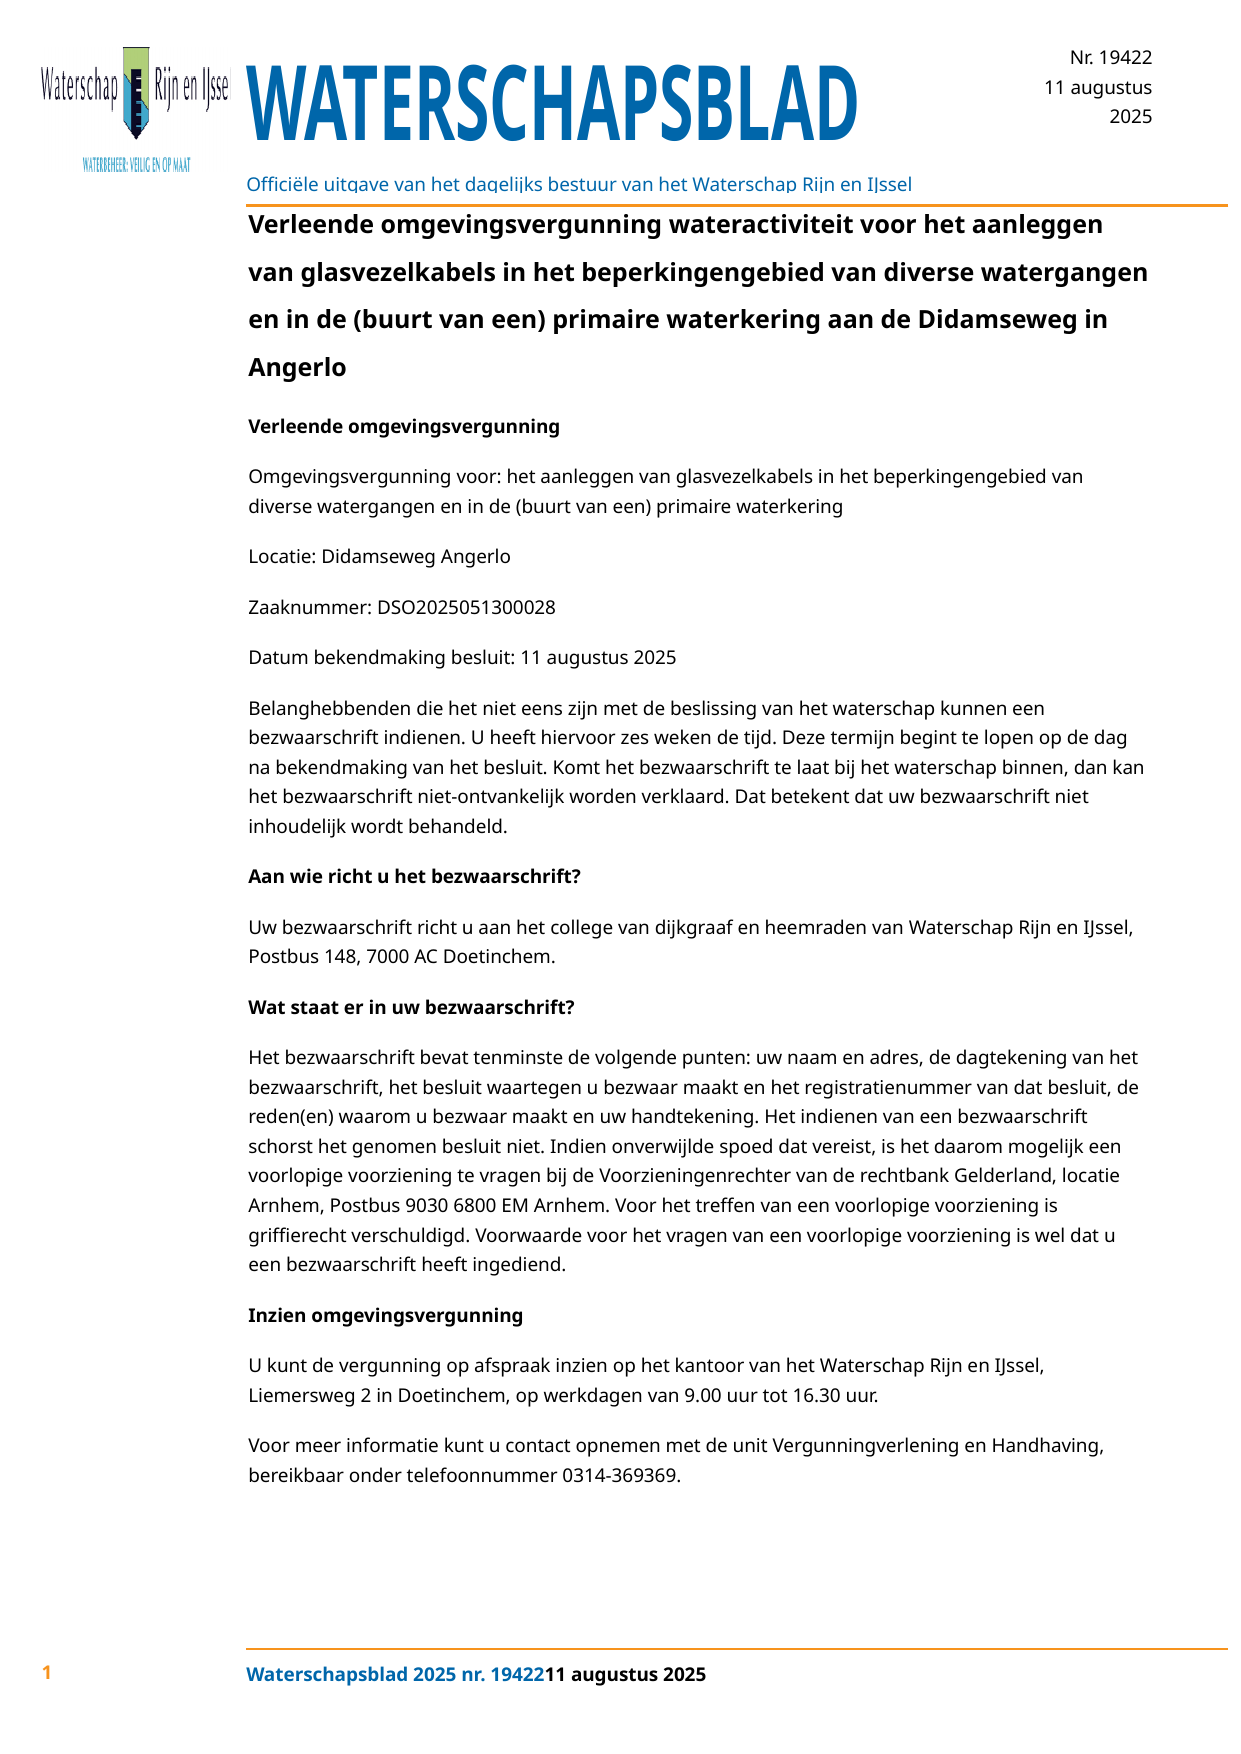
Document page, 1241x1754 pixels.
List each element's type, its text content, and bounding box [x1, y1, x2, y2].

text Omgevingsvergunning voor: het aanleggen van glasvezelkabels in het beperkingengebied van diverse watergangen en in de (buurt van een) primaire waterkering [248, 463, 1152, 519]
text Datum bekendmaking besluit: 11 augustus 2025 [248, 644, 1152, 670]
text Belanghebbenden die het niet eens zijn met de beslissing van het waterschap kunnen een bezwaarschrift indienen. U heeft hiervoor zes weken de tijd. Deze termijn begint te lopen op de dag na bekendmaking van het besluit. Komt het bezwaarschrift te laat bij het waterschap binnen, dan kan het bezwaarschrift niet-ontvankelijk worden verklaard. Dat betekent dat uw bezwaarschrift niet inhoudelijk wordt behandeld. [248, 695, 1152, 839]
text Uw bezwaarschrift richt u aan het college van dijkgraaf en heemraden van Waterschap Rijn en IJssel, Postbus 148, 7000 AC Doetinchem. [248, 914, 1152, 969]
text Locatie: Didamseweg Angerlo [248, 543, 1152, 569]
text Inzien omgevingsvergunning [248, 1302, 1152, 1328]
text Zaaknummer: DSO2025051300028 [248, 594, 1152, 620]
text Verleende omgevingsvergunning [248, 413, 1152, 439]
text Wat staat er in uw bezwaarschrift? [248, 994, 1152, 1020]
text Voor meer informatie kunt u contact opnemen met de unit Vergunningverlening en Handhaving, bereikbaar onder telefoonnummer 0314-369369. [248, 1432, 1152, 1488]
text U kunt de vergunning op afspraak inzien op het kantoor van het Waterschap Rijn en IJssel, Liemersweg 2 in Doetinchem, op werkdagen van 9.00 uur tot 16.30 uur. [248, 1352, 1152, 1408]
text Aan wie richt u het bezwaarschrift? [248, 863, 1152, 889]
picture [41, 47, 231, 172]
text Het bezwaarschrift bevat tenminste de volgende punten: uw naam en adres, de dagtekening van het bezwaarschrift, het besluit waartegen u bezwaar maakt en het registratienummer van dat besluit, de reden(en) waarom u bezwaar maakt en uw handtekening. Het indienen van een bezwaarschrift schorst het genomen besluit niet. Indien onverwijlde spoed dat vereist, is het daarom mogelijk een voorlopige voorziening te vragen bij de Voorzieningenrechter van de rechtbank Gelderland, locatie Arnhem, Postbus 9030 6800 EM Arnhem. Voor het treffen van een voorlopige voorziening is griffierecht verschuldigd. Voorwaarde voor het vragen van een voorlopige voorziening is wel dat u een bezwaarschrift heeft ingediend. [248, 1044, 1152, 1277]
text Verleende omgevingsvergunning wateractiviteit voor het aanleggen van glasvezelkabels in het beperkingengebied van diverse watergangen en in de (buurt van een) primaire waterkering aan de Didamseweg in Angerlo [248, 207, 1152, 384]
